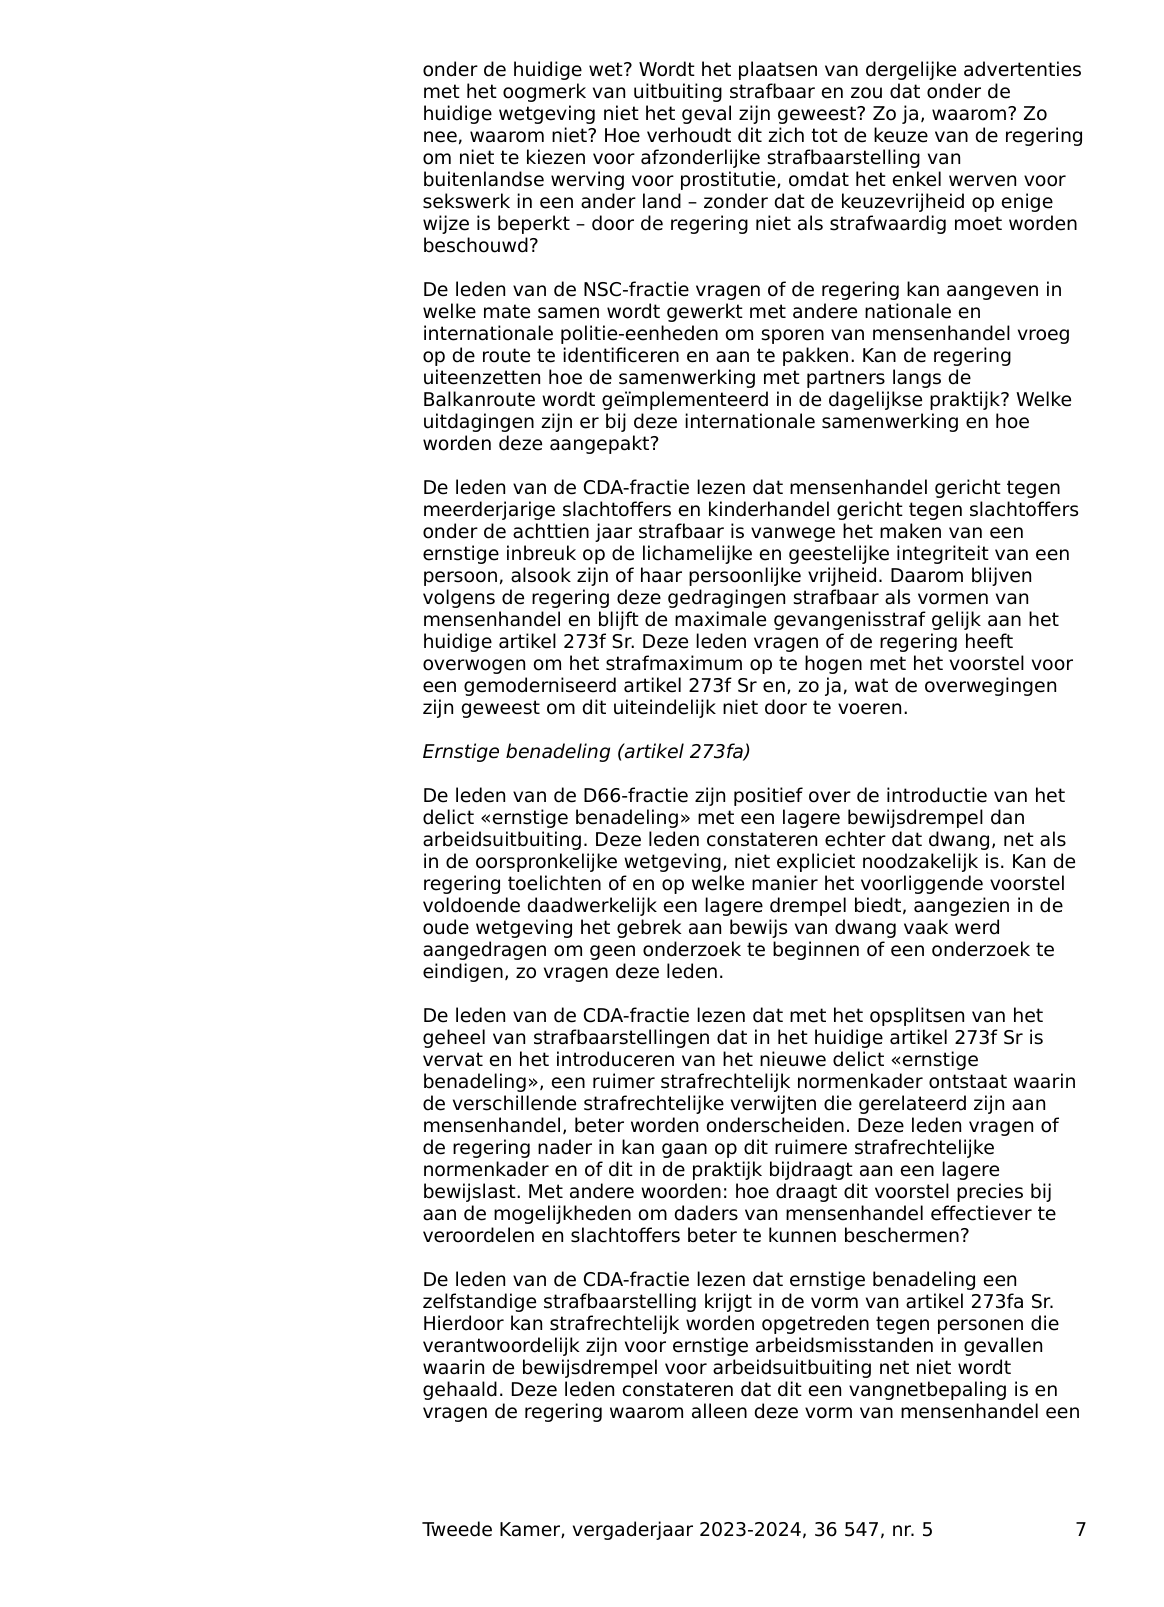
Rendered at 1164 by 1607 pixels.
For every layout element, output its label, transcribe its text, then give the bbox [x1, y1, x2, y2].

text De leden van de CDA-fractie lezen dat ernstige benadeling een zelfstandige strafbaarstelling krijgt in de vorm van artikel 273fa Sr. Hierdoor kan strafrechtelijk worden opgetreden tegen personen die verantwoordelijk zijn voor ernstige arbeidsmisstanden in gevallen waarin de bewijsdrempel voor arbeidsuitbuiting net niet wordt gehaald. Deze leden constateren dat dit een vangnetbepaling is en vragen de regering waarom alleen deze vorm van mensenhandel een [422, 1269, 1087, 1423]
text De leden van de CDA-fractie lezen dat met het opsplitsen van het geheel van strafbaarstellingen dat in het huidige artikel 273f Sr is vervat en het introduceren van het nieuwe delict «ernstige benadeling», een ruimer strafrechtelijk normenkader ontstaat waarin de verschillende strafrechtelijke verwijten die gerelateerd zijn aan mensenhandel, beter worden onderscheiden. Deze leden vragen of de regering nader in kan gaan op dit ruimere strafrechtelijke normenkader en of dit in de praktijk bijdraagt aan een lagere bewijslast. Met andere woorden: hoe draagt dit voorstel precies bij aan de mogelijkheden om daders van mensenhandel effectiever te veroordelen en slachtoffers beter te kunnen beschermen? [422, 1005, 1087, 1247]
text De leden van de NSC-fractie vragen of de regering kan aangeven in welke mate samen wordt gewerkt met andere nationale en internationale politie-eenheden om sporen van mensenhandel vroeg op de route te identificeren en aan te pakken. Kan de regering uiteenzetten hoe de samenwerking met partners langs de Balkanroute wordt geïmplementeerd in de dagelijkse praktijk? Welke uitdagingen zijn er bij deze internationale samenwerking en hoe worden deze aangepakt? [422, 279, 1087, 455]
text De leden van de D66-fractie zijn positief over de introductie van het delict «ernstige benadeling» met een lagere bewijsdrempel dan arbeidsuitbuiting. Deze leden constateren echter dat dwang, net als in de oorspronkelijke wetgeving, niet expliciet noodzakelijk is. Kan de regering toelichten of en op welke manier het voorliggende voorstel voldoende daadwerkelijk een lagere drempel biedt, aangezien in de oude wetgeving het gebrek aan bewijs van dwang vaak werd aangedragen om geen onderzoek te beginnen of een onderzoek te eindigen, zo vragen deze leden. [422, 785, 1087, 983]
subtitle Ernstige benadeling (artikel 273fa) [422, 741, 1087, 763]
text onder de huidige wet? Wordt het plaatsen van dergelijke advertenties met het oogmerk van uitbuiting strafbaar en zou dat onder de huidige wetgeving niet het geval zijn geweest? Zo ja, waarom? Zo nee, waarom niet? Hoe verhoudt dit zich tot de keuze van de regering om niet te kiezen voor afzonderlijke strafbaarstelling van buitenlandse werving voor prostitutie, omdat het enkel werven voor sekswerk in een ander land – zonder dat de keuzevrijheid op enige wijze is beperkt – door de regering niet als strafwaardig moet worden beschouwd? [422, 59, 1087, 257]
text De leden van de CDA-fractie lezen dat mensenhandel gericht tegen meerderjarige slachtoffers en kinderhandel gericht tegen slachtoffers onder de achttien jaar strafbaar is vanwege het maken van een ernstige inbreuk op de lichamelijke en geestelijke integriteit van een persoon, alsook zijn of haar persoonlijke vrijheid. Daarom blijven volgens de regering deze gedragingen strafbaar als vormen van mensenhandel en blijft de maximale gevangenisstraf gelijk aan het huidige artikel 273f Sr. Deze leden vragen of de regering heeft overwogen om het strafmaximum op te hogen met het voorstel voor een gemoderniseerd artikel 273f Sr en, zo ja, wat de overwegingen zijn geweest om dit uiteindelijk niet door te voeren. [422, 477, 1087, 719]
